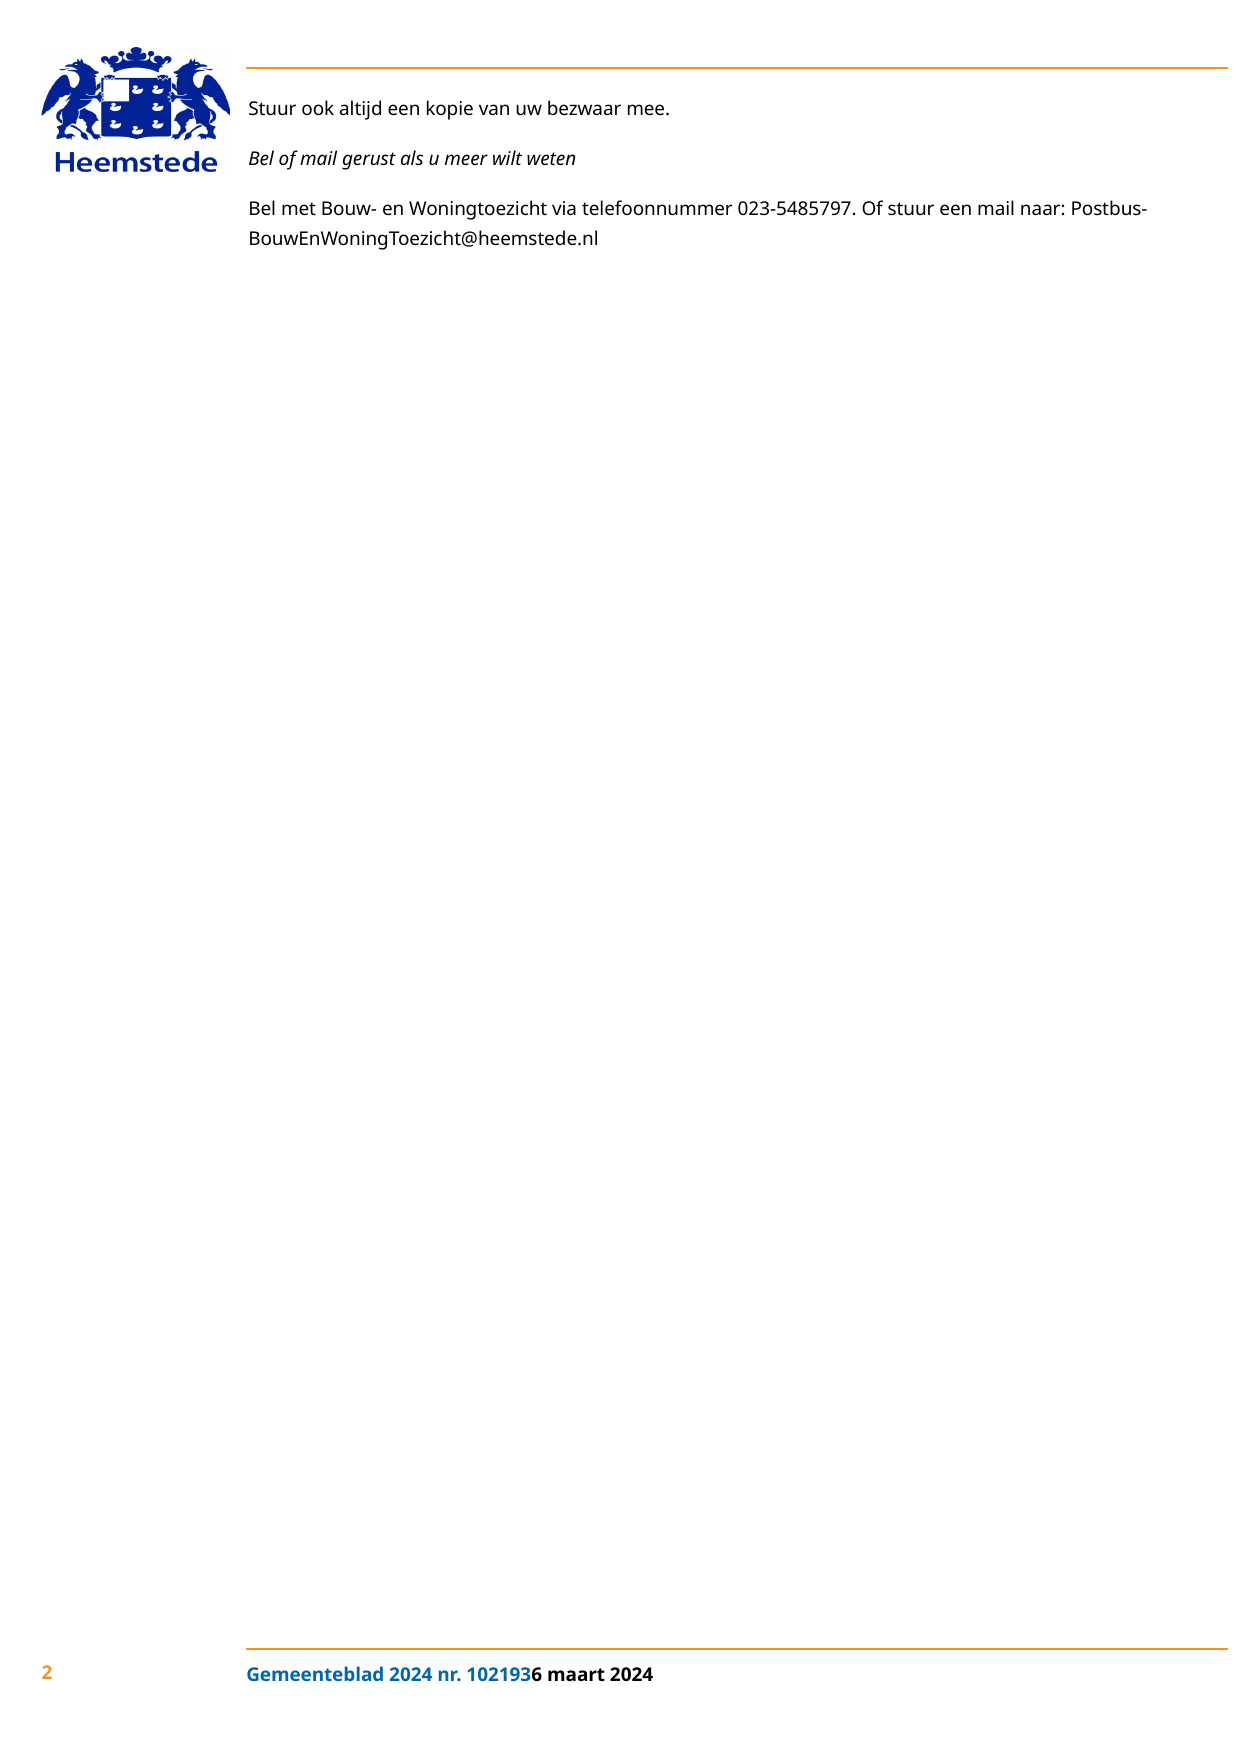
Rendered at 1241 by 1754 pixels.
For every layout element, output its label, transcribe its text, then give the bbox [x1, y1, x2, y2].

text Bel met Bouw- en Woningtoezicht via telefoonnummer 023-5485797. Of stuur een mail naar: Postbus-BouwEnWoningToezicht@heemstede.nl [248, 196, 1152, 251]
picture [41, 47, 231, 172]
text Bel of mail gerust als u meer wilt weten [248, 145, 1152, 171]
text Stuur ook altijd een kopie van uw bezwaar mee. [248, 95, 1152, 121]
